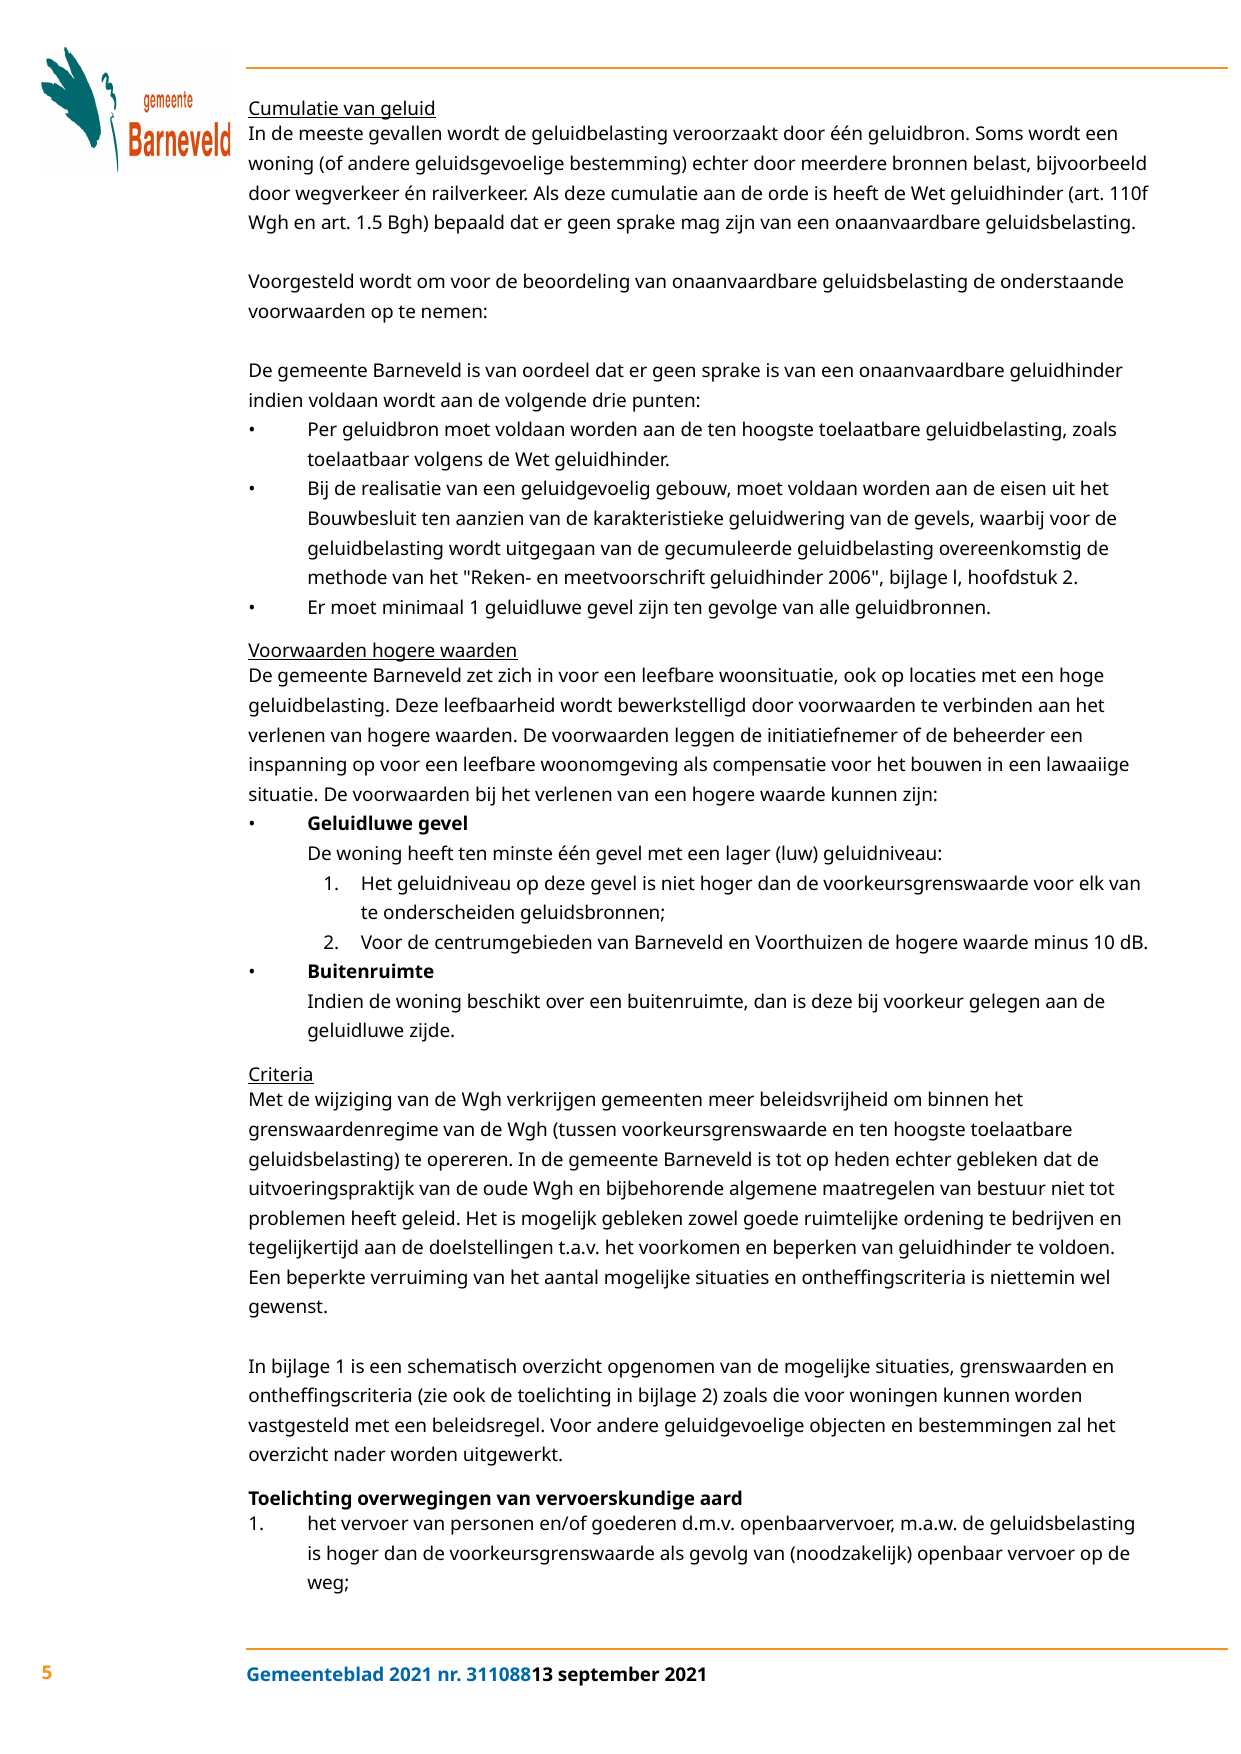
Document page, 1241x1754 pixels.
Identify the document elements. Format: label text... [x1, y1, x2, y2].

text Voorgesteld wordt om voor de beoordeling van onaanvaardbare geluidsbelasting de onderstaande voorwaarden op te nemen: [248, 268, 1152, 324]
text Toelichting overwegingen van vervoerskundige aard [248, 1485, 1152, 1510]
text In de meeste gevallen wordt de geluidbelasting veroorzaakt door één geluidbron. Soms wordt een woning (of andere geluidsgevoelige bestemming) echter door meerdere bronnen belast, bijvoorbeeld door wegverkeer én railverkeer. Als deze cumulatie aan de orde is heeft de Wet geluidhinder (art. 110f Wgh en art. 1.5 Bgh) bepaald dat er geen sprake mag zijn van een onaanvaardbare geluidsbelasting. [248, 121, 1152, 235]
list Geluidluwe gevel [248, 811, 1152, 836]
text Met de wijziging van de Wgh verkrijgen gemeenten meer beleidsvrijheid om binnen het grenswaardenregime van de Wgh (tussen voorkeursgrenswaarde en ten hoogste toelaatbare geluidsbelasting) te opereren. In de gemeente Barneveld is tot op heden echter gebleken dat de uitvoeringspraktijk van de oude Wgh en bijbehorende algemene maatregelen van bestuur niet tot problemen heeft geleid. Het is mogelijk gebleken zowel goede ruimtelijke ordening te bedrijven en tegelijkertijd aan de doelstellingen t.a.v. het voorkomen en beperken van geluidhinder te voldoen. Een beperkte verruiming van het aantal mogelijke situaties en ontheffingscriteria is niettemin wel gewenst. [248, 1087, 1152, 1319]
list Indien de woning beschikt over een buitenruimte, dan is deze bij voorkeur gelegen aan de geluidluwe zijde. [248, 988, 1152, 1043]
text Cumulatie van geluid [248, 95, 1152, 121]
list Voor de centrumgebieden van Barneveld en Voorthuizen de hogere waarde minus 10 dB. [323, 929, 1152, 955]
list Per geluidbron moet voldaan worden aan de ten hoogste toelaatbare geluidbelasting, zoals toelaatbaar volgens de Wet geluidhinder. [248, 416, 1152, 472]
list Bij de realisatie van een geluidgevoelig gebouw, moet voldaan worden aan de eisen uit het Bouwbesluit ten aanzien van de karakteristieke geluidwering van de gevels, waarbij voor de geluidbelasting wordt uitgegaan van de gecumuleerde geluidbelasting overeenkomstig de methode van het "Reken- en meetvoorschrift geluidhinder 2006", bijlage l, hoofdstuk 2. [248, 476, 1152, 590]
text Criteria [248, 1061, 1152, 1087]
text Voorwaarden hogere waarden [248, 637, 1152, 663]
list het vervoer van personen en/of goederen d.m.v. openbaarvervoer, m.a.w. de geluidsbelasting is hoger dan de voorkeursgrenswaarde als gevolg van (noodzakelijk) openbaar vervoer op de weg; [248, 1510, 1152, 1595]
list Het geluidniveau op deze gevel is niet hoger dan de voorkeursgrenswaarde voor elk van te onderscheiden geluidsbronnen; [323, 870, 1152, 925]
list Er moet minimaal 1 geluidluwe gevel zijn ten gevolge van alle geluidbronnen. [248, 594, 1152, 619]
text In bijlage 1 is een schematisch overzicht opgenomen van de mogelijke situaties, grenswaarden en ontheffingscriteria (zie ook de toelichting in bijlage 2) zoals die voor woningen kunnen worden vastgesteld met een beleidsregel. Voor andere geluidgevoelige objecten en bestemmingen zal het overzicht nader worden uitgewerkt. [248, 1353, 1152, 1467]
picture [41, 47, 231, 172]
list De woning heeft ten minste één gevel met een lager (luw) geluidniveau: [248, 840, 1152, 866]
list Buitenruimte [248, 958, 1152, 984]
text De gemeente Barneveld zet zich in voor een leefbare woonsituatie, ook op locaties met een hoge geluidbelasting. Deze leefbaarheid wordt bewerkstelligd door voorwaarden te verbinden aan het verlenen van hogere waarden. De voorwaarden leggen de initiatiefnemer of de beheerder een inspanning op voor een leefbare woonomgeving als compensatie voor het bouwen in een lawaaiige situatie. De voorwaarden bij het verlenen van een hogere waarde kunnen zijn: [248, 663, 1152, 807]
text De gemeente Barneveld is van oordeel dat er geen sprake is van een onaanvaardbare geluidhinder indien voldaan wordt aan de volgende drie punten: [248, 357, 1152, 412]
